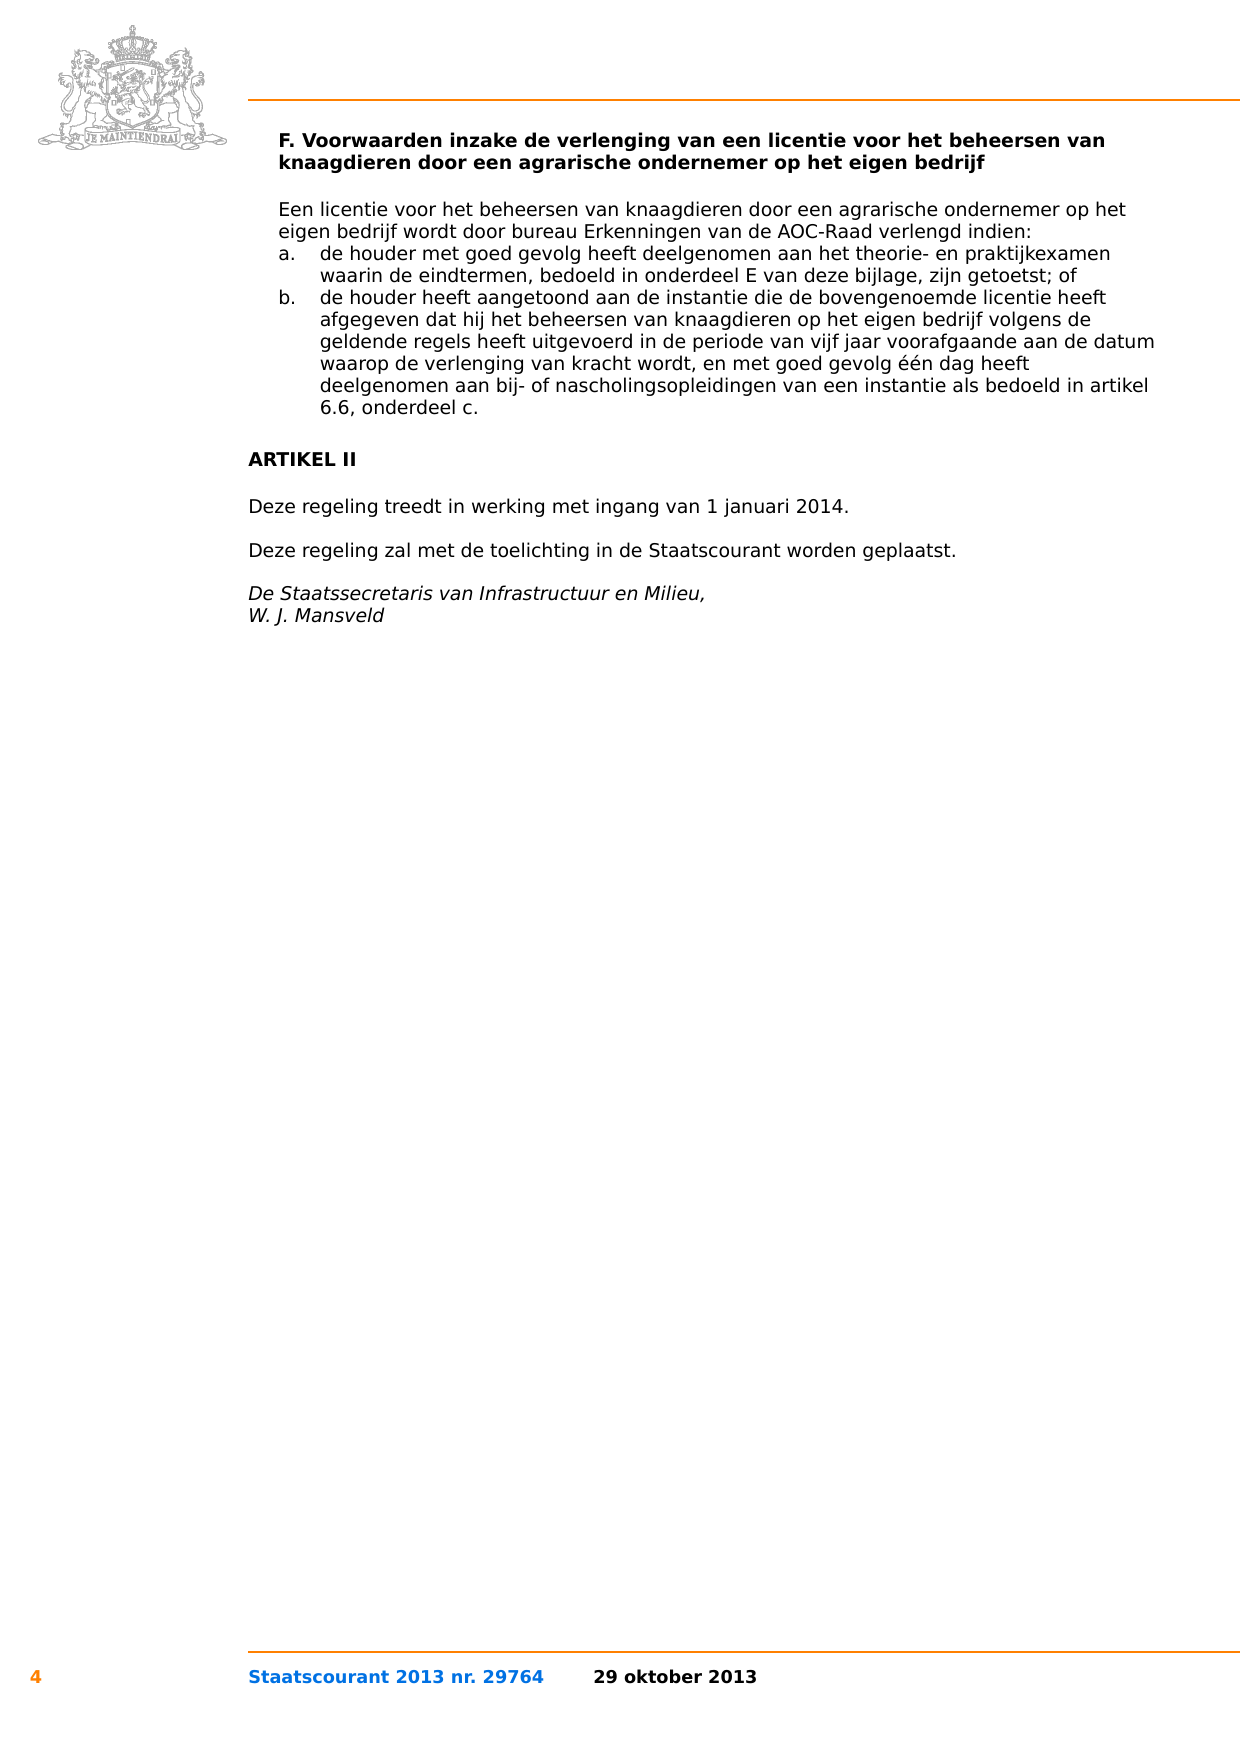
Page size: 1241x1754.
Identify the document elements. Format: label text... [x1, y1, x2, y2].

text b. de houder heeft aangetoond aan de instantie die de bovengenoemde licentie heeft afgegeven dat hij het beheersen van knaagdieren op het eigen bedrijf volgens de geldende regels heeft uitgevoerd in de periode van vijf jaar voorafgaande aan de datum waarop de verlenging van kracht wordt, en met goed gevolg één dag heeft deelgenomen aan bij- of nascholingsopleidingen van een instantie als bedoeld in artikel 6.6, onderdeel c. [278, 287, 1163, 419]
picture [38, 25, 227, 150]
text a. de houder met goed gevolg heeft deelgenomen aan het theorie- en praktijkexamen waarin de eindtermen, bedoeld in onderdeel E van deze bijlage, zijn getoetst; of [278, 243, 1163, 287]
text Deze regeling zal met de toelichting in de Staatscourant worden geplaatst. [248, 539, 1163, 561]
text Een licentie voor het beheersen van knaagdieren door een agrarische ondernemer op het eigen bedrijf wordt door bureau Erkenningen van de AOC-Raad verlengd indien: [278, 199, 1163, 243]
text De Staatssecretaris van Infrastructuur en Milieu, W. J. Mansveld [248, 583, 1163, 627]
subtitle ARTIKEL II [248, 449, 1163, 471]
subtitle F. Voorwaarden inzake de verlenging van een licentie voor het beheersen van knaagdieren door een agrarische ondernemer op het eigen bedrijf [278, 130, 1163, 174]
text Deze regeling treedt in werking met ingang van 1 januari 2014. [248, 496, 1163, 518]
